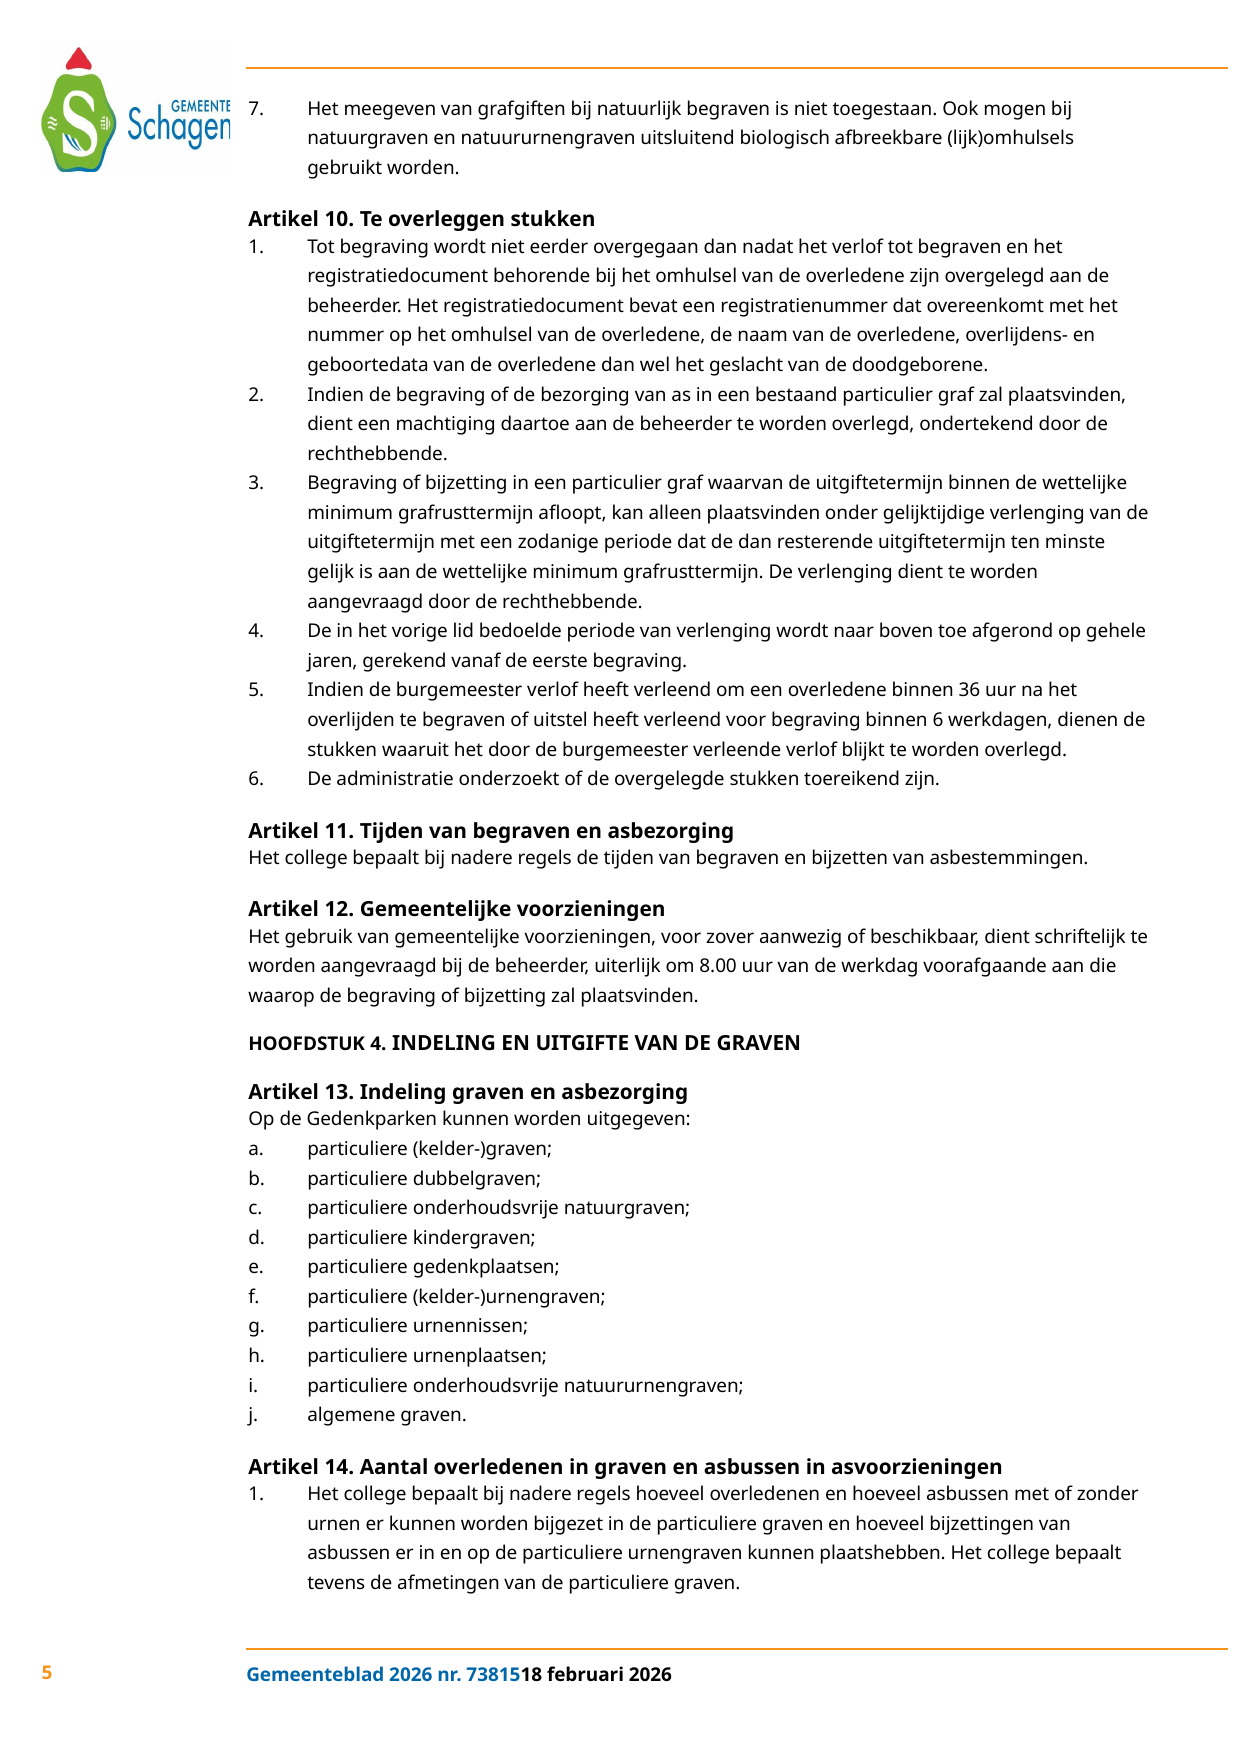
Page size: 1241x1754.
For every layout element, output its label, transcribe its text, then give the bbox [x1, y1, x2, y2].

list particuliere (kelder-)graven; [248, 1135, 1152, 1161]
list algemene graven. [248, 1401, 1152, 1427]
text Artikel 13. Indeling graven en asbezorging [248, 1077, 1152, 1106]
text Artikel 11. Tijden van begraven en asbezorging [248, 816, 1152, 844]
list Tot begraving wordt niet eerder overgegaan dan nadat het verlof tot begraven en het registratiedocument behorende bij het omhulsel van de overledene zijn overgelegd aan de beheerder. Het registratiedocument bevat een registratienummer dat overeenkomt met het nummer op het omhulsel van de overledene, de naam van de overledene, overlijdens- en geboortedata van de overledene dan wel het geslacht van de doodgeborene. [248, 233, 1152, 377]
text Op de Gedenkparken kunnen worden uitgegeven: [248, 1106, 1152, 1131]
picture [41, 47, 231, 172]
text Het college bepaalt bij nadere regels de tijden van begraven en bijzetten van asbestemmingen. [248, 844, 1152, 870]
list particuliere gedenkplaatsen; [248, 1253, 1152, 1279]
list particuliere dubbelgraven; [248, 1165, 1152, 1190]
list particuliere onderhoudsvrije natuururnengraven; [248, 1372, 1152, 1397]
list particuliere onderhoudsvrije natuurgraven; [248, 1194, 1152, 1220]
list De in het vorige lid bedoelde periode van verlenging wordt naar boven toe afgerond op gehele jaren, gerekend vanaf de eerste begraving. [248, 617, 1152, 673]
list Het college bepaalt bij nadere regels hoeveel overledenen en hoeveel asbussen met of zonder urnen er kunnen worden bijgezet in de particuliere graven en hoeveel bijzettingen van asbussen er in en op de particuliere urnengraven kunnen plaatshebben. Het college bepaalt tevens de afmetingen van de particuliere graven. [248, 1480, 1152, 1595]
text HOOFDSTUK 4. INDELING EN UITGIFTE VAN DE GRAVEN [248, 1028, 1152, 1056]
list Begraving of bijzetting in een particulier graf waarvan de uitgiftetermijn binnen de wettelijke minimum grafrusttermijn afloopt, kan alleen plaatsvinden onder gelijktijdige verlenging van de uitgiftetermijn met een zodanige periode dat de dan resterende uitgiftetermijn ten minste gelijk is aan de wettelijke minimum grafrusttermijn. De verlenging dient te worden aangevraagd door de rechthebbende. [248, 469, 1152, 613]
text Het gebruik van gemeentelijke voorzieningen, voor zover aanwezig of beschikbaar, dient schriftelijk te worden aangevraagd bij de beheerder, uiterlijk om 8.00 uur van de werkdag voorafgaande aan die waarop de begraving of bijzetting zal plaatsvinden. [248, 923, 1152, 1008]
list Het meegeven van grafgiften bij natuurlijk begraven is niet toegestaan. Ook mogen bij natuurgraven en natuururnengraven uitsluitend biologisch afbreekbare (lijk)omhulsels gebruikt worden. [248, 95, 1152, 180]
list particuliere urnenplaatsen; [248, 1342, 1152, 1368]
list particuliere urnennissen; [248, 1313, 1152, 1338]
list De administratie onderzoekt of de overgelegde stukken toereikend zijn. [248, 765, 1152, 791]
list Indien de begraving of de bezorging van as in een bestaand particulier graf zal plaatsvinden, dient een machtiging daartoe aan de beheerder te worden overlegd, ondertekend door de rechthebbende. [248, 381, 1152, 466]
text Artikel 10. Te overleggen stukken [248, 204, 1152, 233]
list particuliere (kelder-)urnengraven; [248, 1283, 1152, 1309]
list particuliere kindergraven; [248, 1224, 1152, 1249]
text Artikel 12. Gemeentelijke voorzieningen [248, 894, 1152, 923]
list Indien de burgemeester verlof heeft verleend om een overledene binnen 36 uur na het overlijden te begraven of uitstel heeft verleend voor begraving binnen 6 werkdagen, dienen de stukken waaruit het door de burgemeester verleende verlof blijkt te worden overlegd. [248, 677, 1152, 761]
text Artikel 14. Aantal overledenen in graven en asbussen in asvoorzieningen [248, 1452, 1152, 1480]
